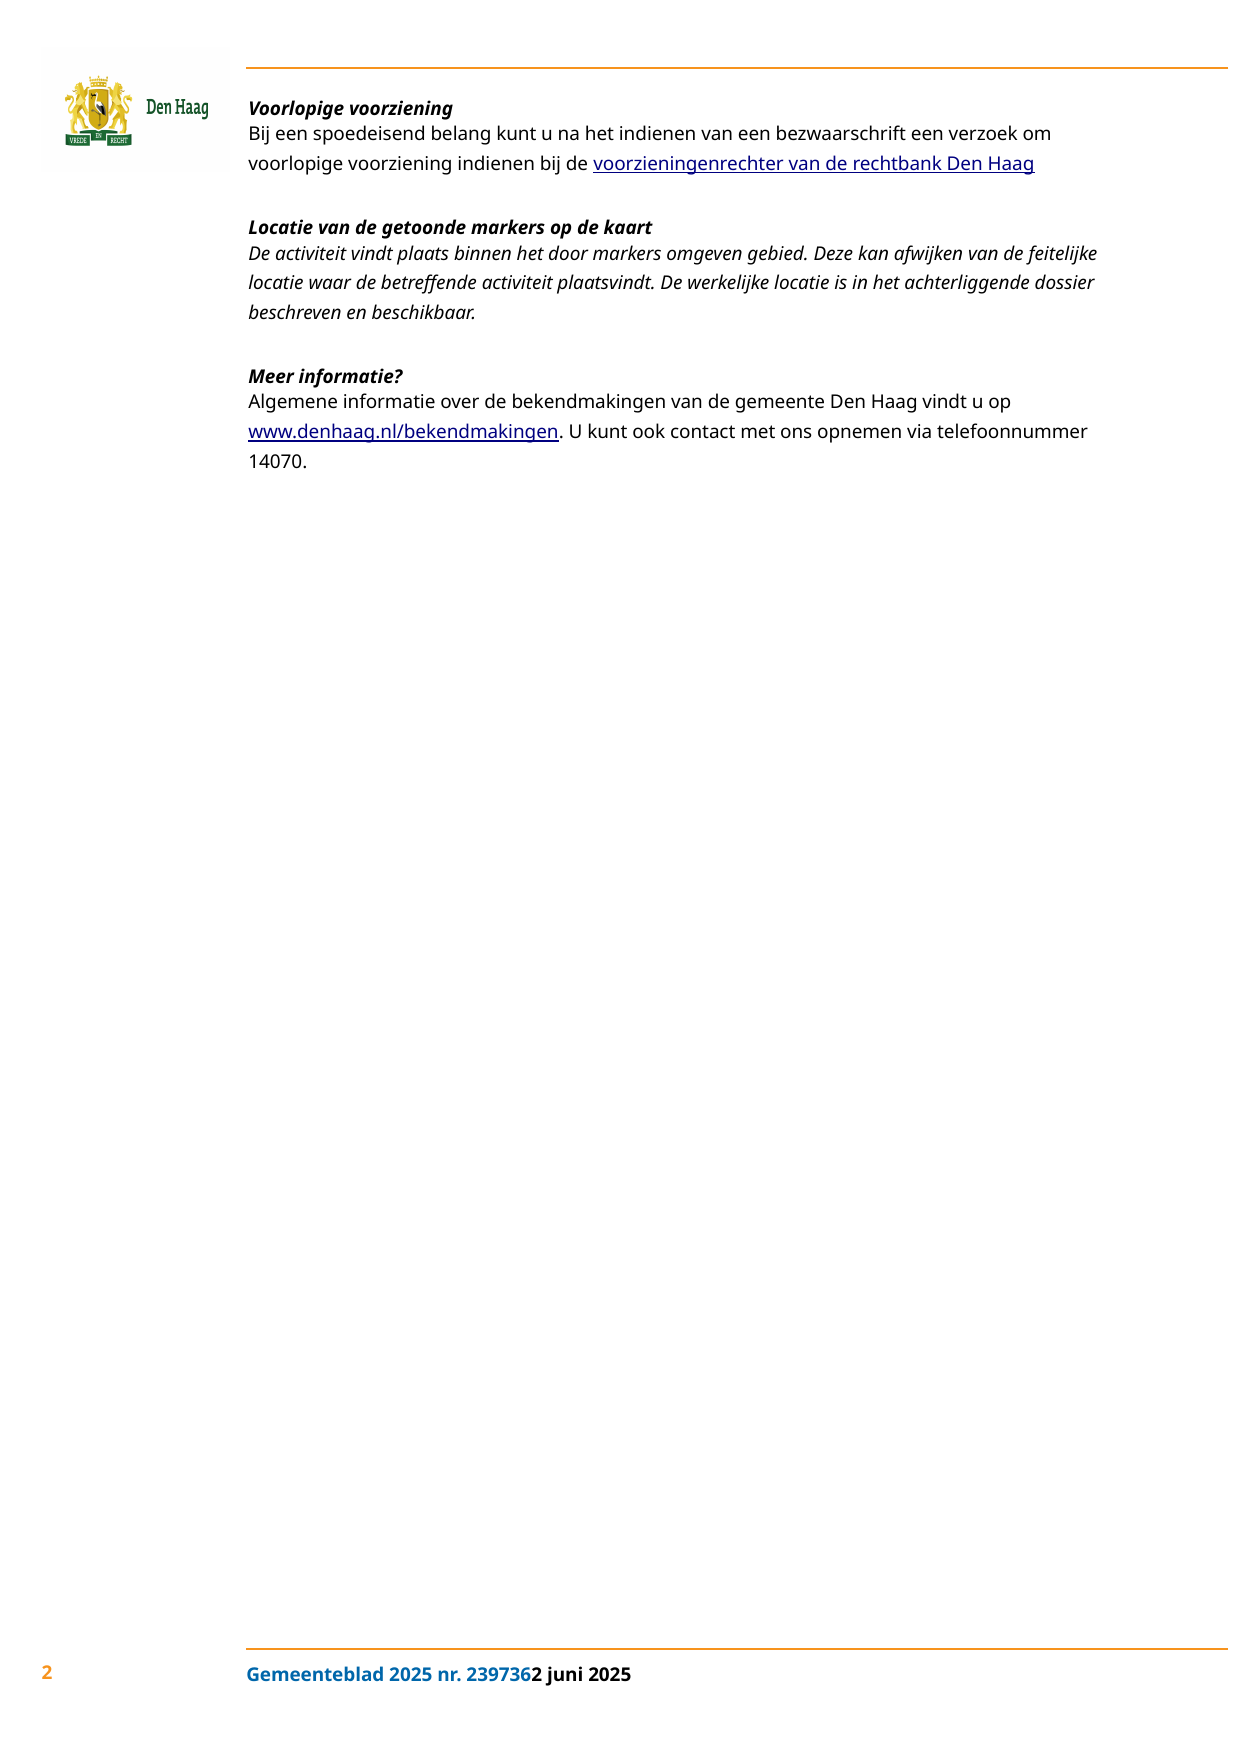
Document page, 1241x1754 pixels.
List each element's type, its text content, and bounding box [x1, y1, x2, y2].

text Locatie van de getoonde markers op de kaart [248, 214, 1152, 240]
text De activiteit vindt plaats binnen het door markers omgeven gebied. Deze kan afwijken van de feitelijke locatie waar de betreffende activiteit plaatsvindt. De werkelijke locatie is in het achterliggende dossier beschreven en beschikbaar. [248, 240, 1152, 325]
text Bij een spoedeisend belang kunt u na het indienen van een bezwaarschrift een verzoek om voorlopige voorziening indienen bij de voorzieningenrechter van de rechtbank Den Haag [248, 121, 1152, 176]
text Algemene informatie over de bekendmakingen van de gemeente Den Haag vindt u op www.denhaag.nl/bekendmakingen. U kunt ook contact met ons opnemen via telefoonnummer 14070. [248, 389, 1152, 473]
text Voorlopige voorziening [248, 95, 1152, 121]
picture [41, 47, 231, 172]
text Meer informatie? [248, 363, 1152, 389]
